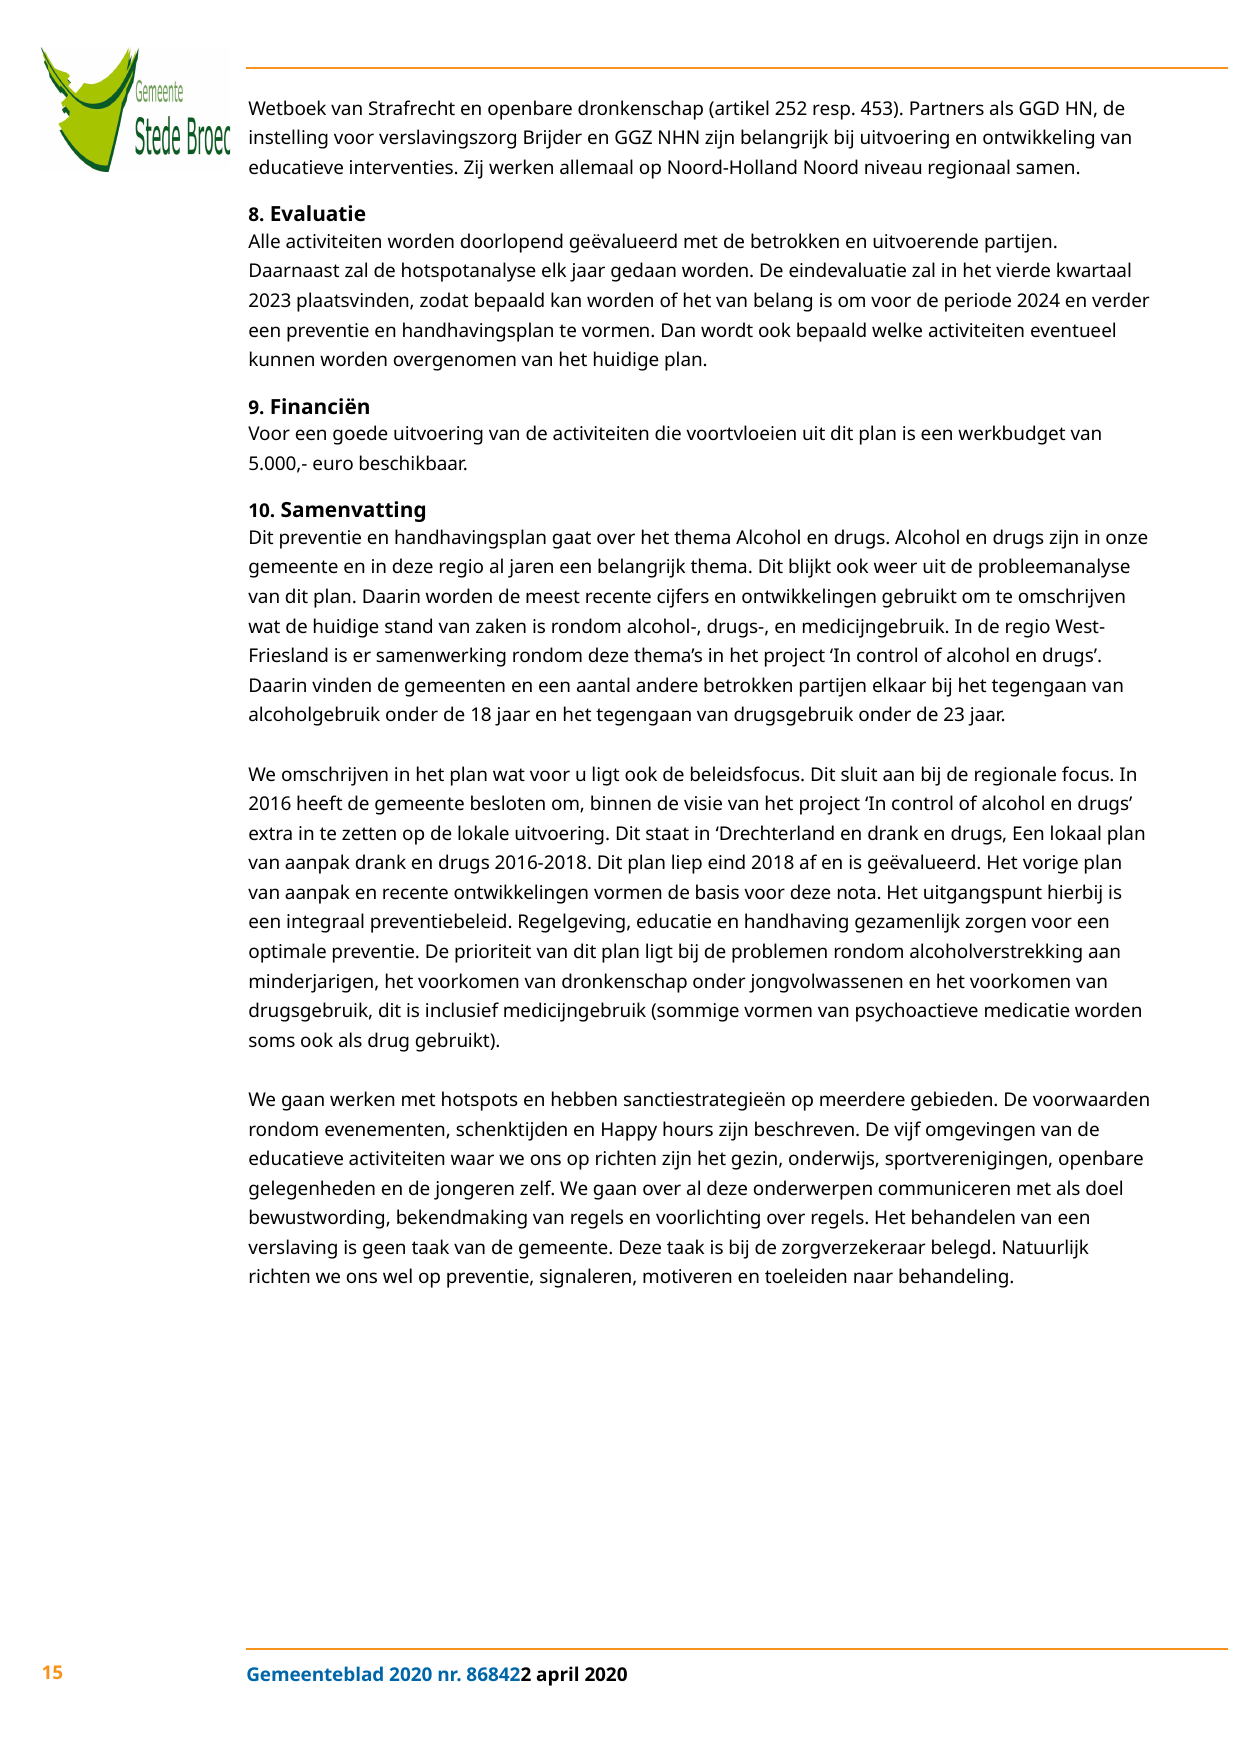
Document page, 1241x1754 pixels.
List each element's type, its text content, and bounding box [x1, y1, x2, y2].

text We gaan werken met hotspots en hebben sanctiestrategieën op meerdere gebieden. De voorwaarden rondom evenementen, schenktijden en Happy hours zijn beschreven. De vijf omgevingen van de educatieve activiteiten waar we ons op richten zijn het gezin, onderwijs, sportverenigingen, openbare gelegenheden en de jongeren zelf. We gaan over al deze onderwerpen communiceren met als doel bewustwording, bekendmaking van regels en voorlichting over regels. Het behandelen van een verslaving is geen taak van de gemeente. Deze taak is bij de zorgverzekeraar belegd. Natuurlijk richten we ons wel op preventie, signaleren, motiveren en toeleiden naar behandeling. [248, 1086, 1152, 1289]
text Dit preventie en handhavingsplan gaat over het thema Alcohol en drugs. Alcohol en drugs zijn in onze gemeente en in deze regio al jaren een belangrijk thema. Dit blijkt ook weer uit de probleemanalyse van dit plan. Daarin worden de meest recente cijfers en ontwikkelingen gebruikt om te omschrijven wat de huidige stand van zaken is rondom alcohol-, drugs-, en medicijngebruik. In de regio West-Friesland is er samenwerking rondom deze thema’s in het project ‘In control of alcohol en drugs’. Daarin vinden de gemeenten en een aantal andere betrokken partijen elkaar bij het tegengaan van alcoholgebruik onder de 18 jaar en het tegengaan van drugsgebruik onder de 23 jaar. [248, 524, 1152, 727]
text Alle activiteiten worden doorlopend geëvalueerd met de betrokken en uitvoerende partijen. Daarnaast zal de hotspotanalyse elk jaar gedaan worden. De eindevaluatie zal in het vierde kwartaal 2023 plaatsvinden, zodat bepaald kan worden of het van belang is om voor de periode 2024 en verder een preventie en handhavingsplan te vormen. Dan wordt ook bepaald welke activiteiten eventueel kunnen worden overgenomen van het huidige plan. [248, 228, 1152, 372]
text Wetboek van Strafrecht en openbare dronkenschap (artikel 252 resp. 453). Partners als GGD HN, de instelling voor verslavingszorg Brijder en GGZ NHN zijn belangrijk bij uitvoering en ontwikkeling van educatieve interventies. Zij werken allemaal op Noord-Holland Noord niveau regionaal samen. [248, 95, 1152, 180]
text 10. Samenvatting [248, 496, 1152, 524]
text 8. Evaluatie [248, 199, 1152, 228]
text 9. Financiën [248, 392, 1152, 420]
picture [41, 47, 231, 172]
text Voor een goede uitvoering van de activiteiten die voortvloeien uit dit plan is een werkbudget van 5.000,- euro beschikbaar. [248, 420, 1152, 476]
text We omschrijven in het plan wat voor u ligt ook de beleidsfocus. Dit sluit aan bij de regionale focus. In 2016 heeft de gemeente besloten om, binnen de visie van het project ‘In control of alcohol en drugs’ extra in te zetten op de lokale uitvoering. Dit staat in ‘Drechterland en drank en drugs, Een lokaal plan van aanpak drank en drugs 2016-2018. Dit plan liep eind 2018 af en is geëvalueerd. Het vorige plan van aanpak en recente ontwikkelingen vormen de basis voor deze nota. Het uitgangspunt hierbij is een integraal preventiebeleid. Regelgeving, educatie en handhaving gezamenlijk zorgen voor een optimale preventie. De prioriteit van dit plan ligt bij de problemen rondom alcoholverstrekking aan minderjarigen, het voorkomen van dronkenschap onder jongvolwassenen en het voorkomen van drugsgebruik, dit is inclusief medicijngebruik (sommige vormen van psychoactieve medicatie worden soms ook als drug gebruikt). [248, 761, 1152, 1053]
